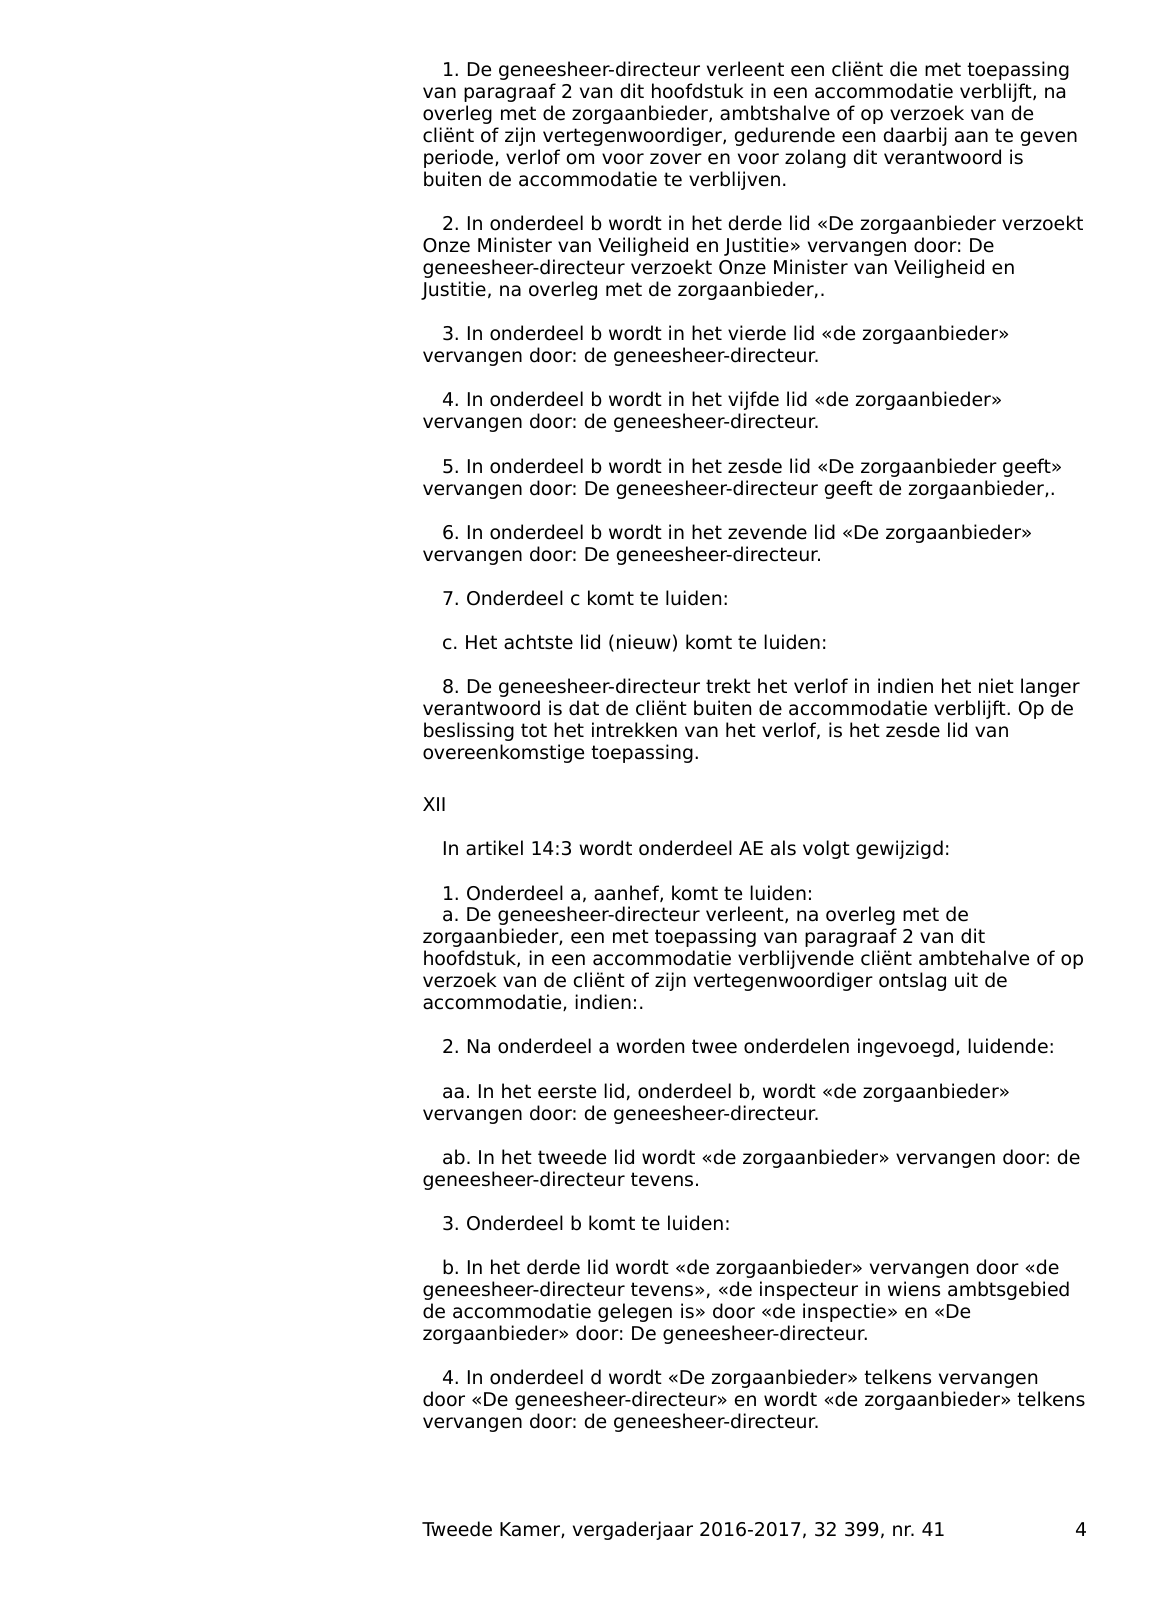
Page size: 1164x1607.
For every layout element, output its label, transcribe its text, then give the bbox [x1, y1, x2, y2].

text 4. In onderdeel b wordt in het vijfde lid «de zorgaanbieder» vervangen door: de geneesheer-directeur. [422, 389, 1087, 433]
text 3. In onderdeel b wordt in het vierde lid «de zorgaanbieder» vervangen door: de geneesheer-directeur. [422, 323, 1087, 367]
text 2. Na onderdeel a worden twee onderdelen ingevoegd, luidende: [422, 1036, 1087, 1058]
text 7. Onderdeel c komt te luiden: [422, 588, 1087, 610]
text 1. De geneesheer-directeur verleent een cliënt die met toepassing van paragraaf 2 van dit hoofdstuk in een accommodatie verblijft, na overleg met de zorgaanbieder, ambtshalve of op verzoek van de cliënt of zijn vertegenwoordiger, gedurende een daarbij aan te geven periode, verlof om voor zover en voor zolang dit verantwoord is buiten de accommodatie te verblijven. [422, 59, 1087, 191]
text 2. In onderdeel b wordt in het derde lid «De zorgaanbieder verzoekt Onze Minister van Veiligheid en Justitie» vervangen door: De geneesheer-directeur verzoekt Onze Minister van Veiligheid en Justitie, na overleg met de zorgaanbieder,. [422, 213, 1087, 301]
text 1. Onderdeel a, aanhef, komt te luiden: [422, 882, 1087, 904]
subtitle XII [422, 794, 1087, 816]
text ab. In het tweede lid wordt «de zorgaanbieder» vervangen door: de geneesheer-directeur tevens. [422, 1147, 1087, 1191]
text 6. In onderdeel b wordt in het zevende lid «De zorgaanbieder» vervangen door: De geneesheer-directeur. [422, 522, 1087, 566]
text a. De geneesheer-directeur verleent, na overleg met de zorgaanbieder, een met toepassing van paragraaf 2 van dit hoofdstuk, in een accommodatie verblijvende cliënt ambtehalve of op verzoek van de cliënt of zijn vertegenwoordiger ontslag uit de accommodatie, indien:. [422, 904, 1087, 1014]
text aa. In het eerste lid, onderdeel b, wordt «de zorgaanbieder» vervangen door: de geneesheer-directeur. [422, 1081, 1087, 1124]
text b. In het derde lid wordt «de zorgaanbieder» vervangen door «de geneesheer-directeur tevens», «de inspecteur in wiens ambtsgebied de accommodatie gelegen is» door «de inspectie» en «De zorgaanbieder» door: De geneesheer-directeur. [422, 1257, 1087, 1345]
text 4. In onderdeel d wordt «De zorgaanbieder» telkens vervangen door «De geneesheer-directeur» en wordt «de zorgaanbieder» telkens vervangen door: de geneesheer-directeur. [422, 1367, 1087, 1433]
text 3. Onderdeel b komt te luiden: [422, 1213, 1087, 1235]
text In artikel 14:3 wordt onderdeel AE als volgt gewijzigd: [422, 838, 1087, 860]
text 8. De geneesheer-directeur trekt het verlof in indien het niet langer verantwoord is dat de cliënt buiten de accommodatie verblijft. Op de beslissing tot het intrekken van het verlof, is het zesde lid van overeenkomstige toepassing. [422, 676, 1087, 764]
text 5. In onderdeel b wordt in het zesde lid «De zorgaanbieder geeft» vervangen door: De geneesheer-directeur geeft de zorgaanbieder,. [422, 456, 1087, 499]
text c. Het achtste lid (nieuw) komt te luiden: [422, 632, 1087, 654]
